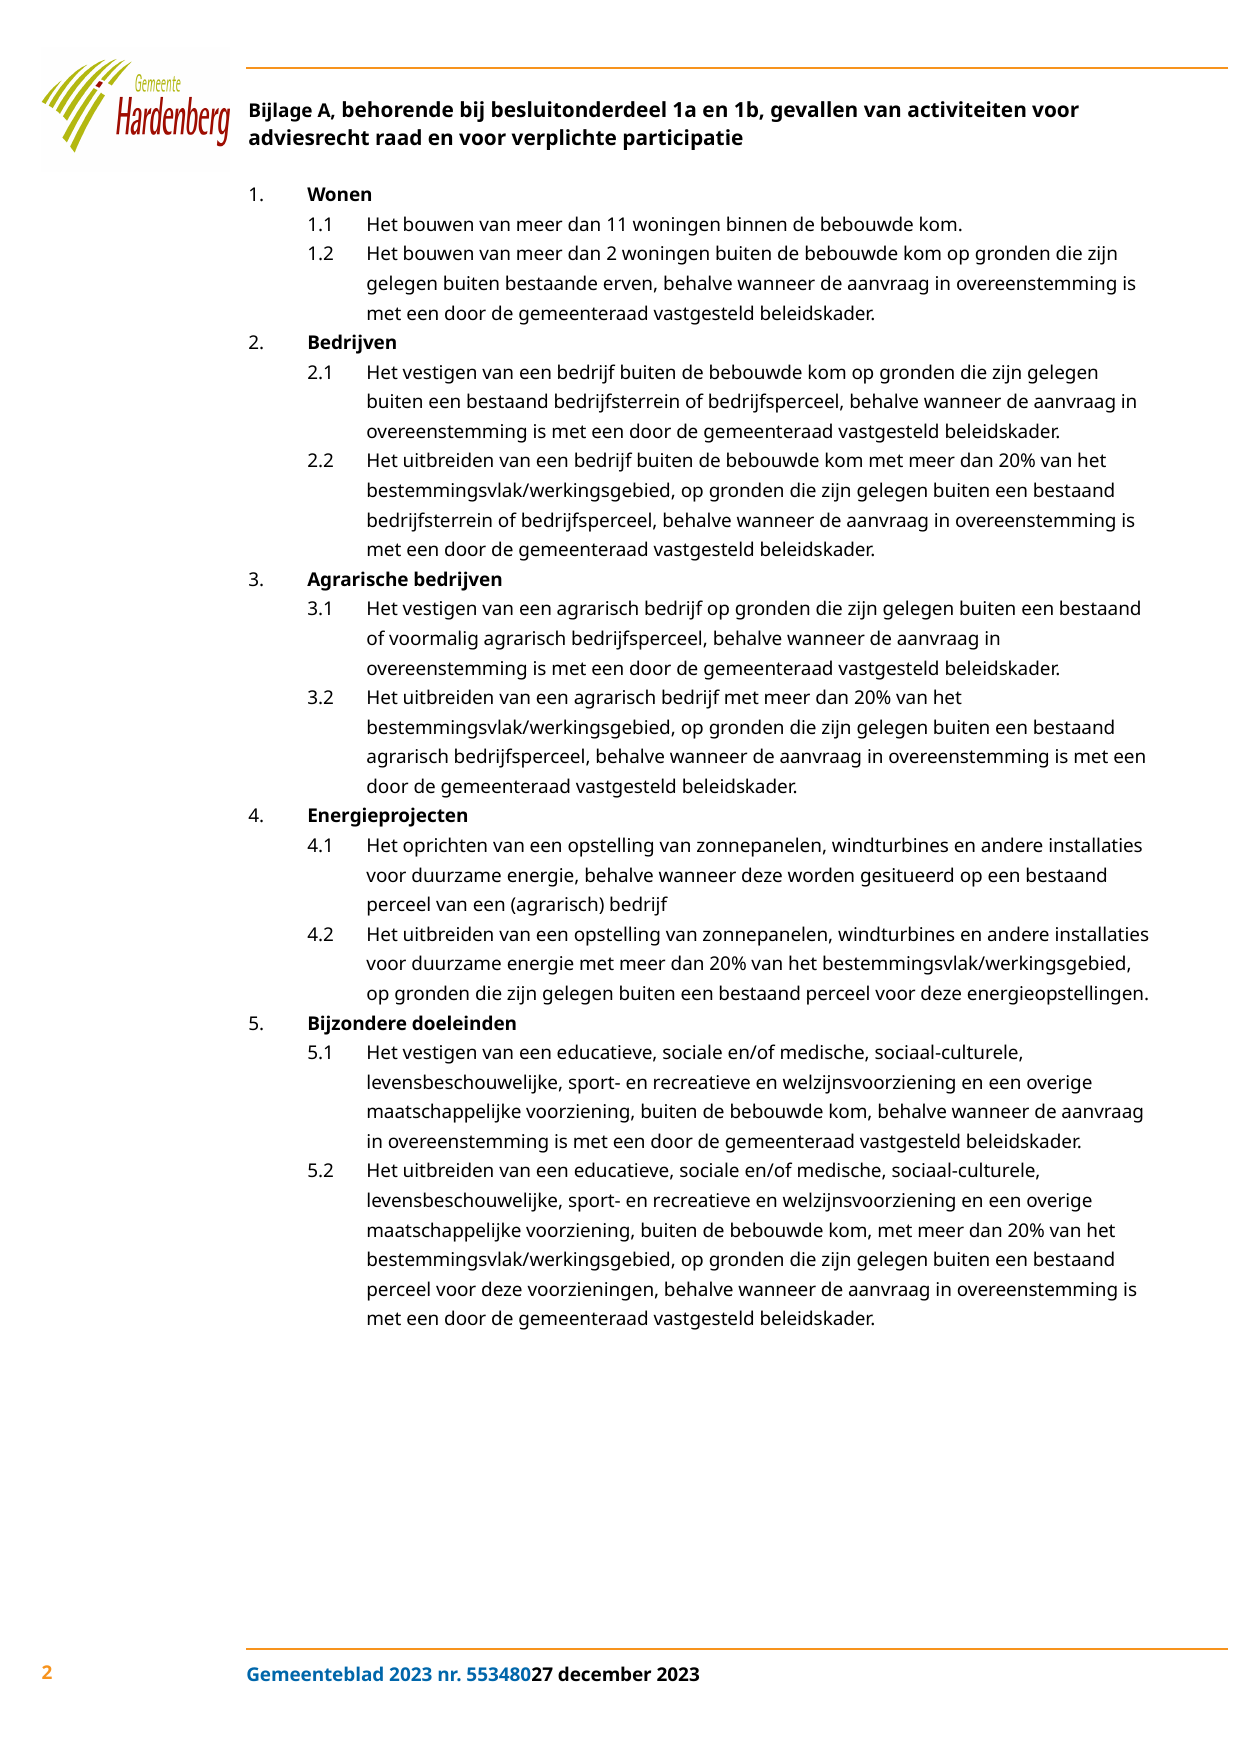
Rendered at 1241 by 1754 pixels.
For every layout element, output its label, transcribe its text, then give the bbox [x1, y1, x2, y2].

list Energieprojecten [248, 803, 1152, 828]
text Bijlage A, behorende bij besluitonderdeel 1a en 1b, gevallen van activiteiten voor adviesrecht raad en voor verplichte participatie [248, 95, 1152, 152]
list Het bouwen van meer dan 11 woningen binnen de bebouwde kom. [307, 211, 1152, 237]
list Het uitbreiden van een educatieve, sociale en/of medische, sociaal-culturele, levensbeschouwelijke, sport- en recreatieve en welzijnsvoorziening en een overige maatschappelijke voorziening, buiten de bebouwde kom, met meer dan 20% van het bestemmingsvlak/werkingsgebied, op gronden die zijn gelegen buiten een bestaand perceel voor deze voorzieningen, behalve wanneer de aanvraag in overeenstemming is met een door de gemeenteraad vastgesteld beleidskader. [307, 1158, 1152, 1331]
list Het oprichten van een opstelling van zonnepanelen, windturbines en andere installaties voor duurzame energie, behalve wanneer deze worden gesitueerd op een bestaand perceel van een (agrarisch) bedrijf [307, 832, 1152, 917]
list Het vestigen van een agrarisch bedrijf op gronden die zijn gelegen buiten een bestaand of voormalig agrarisch bedrijfsperceel, behalve wanneer de aanvraag in overeenstemming is met een door de gemeenteraad vastgesteld beleidskader. [307, 596, 1152, 680]
list Het uitbreiden van een opstelling van zonnepanelen, windturbines en andere installaties voor duurzame energie met meer dan 20% van het bestemmingsvlak/werkingsgebied, op gronden die zijn gelegen buiten een bestaand perceel voor deze energieopstellingen. [307, 921, 1152, 1006]
list Het bouwen van meer dan 2 woningen buiten de bebouwde kom op gronden die zijn gelegen buiten bestaande erven, behalve wanneer de aanvraag in overeenstemming is met een door de gemeenteraad vastgesteld beleidskader. [307, 241, 1152, 325]
list Het vestigen van een bedrijf buiten de bebouwde kom op gronden die zijn gelegen buiten een bestaand bedrijfsterrein of bedrijfsperceel, behalve wanneer de aanvraag in overeenstemming is met een door de gemeenteraad vastgesteld beleidskader. [307, 359, 1152, 444]
list Bedrijven [248, 329, 1152, 355]
list Het vestigen van een educatieve, sociale en/of medische, sociaal-culturele, levensbeschouwelijke, sport- en recreatieve en welzijnsvoorziening en een overige maatschappelijke voorziening, buiten de bebouwde kom, behalve wanneer de aanvraag in overeenstemming is met een door de gemeenteraad vastgesteld beleidskader. [307, 1039, 1152, 1154]
picture [41, 47, 231, 172]
list Wonen [248, 181, 1152, 207]
list Het uitbreiden van een bedrijf buiten de bebouwde kom met meer dan 20% van het bestemmingsvlak/werkingsgebied, op gronden die zijn gelegen buiten een bestaand bedrijfsterrein of bedrijfsperceel, behalve wanneer de aanvraag in overeenstemming is met een door de gemeenteraad vastgesteld beleidskader. [307, 448, 1152, 562]
list Bijzondere doeleinden [248, 1010, 1152, 1035]
list Agrarische bedrijven [248, 566, 1152, 592]
list Het uitbreiden van een agrarisch bedrijf met meer dan 20% van het bestemmingsvlak/werkingsgebied, op gronden die zijn gelegen buiten een bestaand agrarisch bedrijfsperceel, behalve wanneer de aanvraag in overeenstemming is met een door de gemeenteraad vastgesteld beleidskader. [307, 684, 1152, 799]
